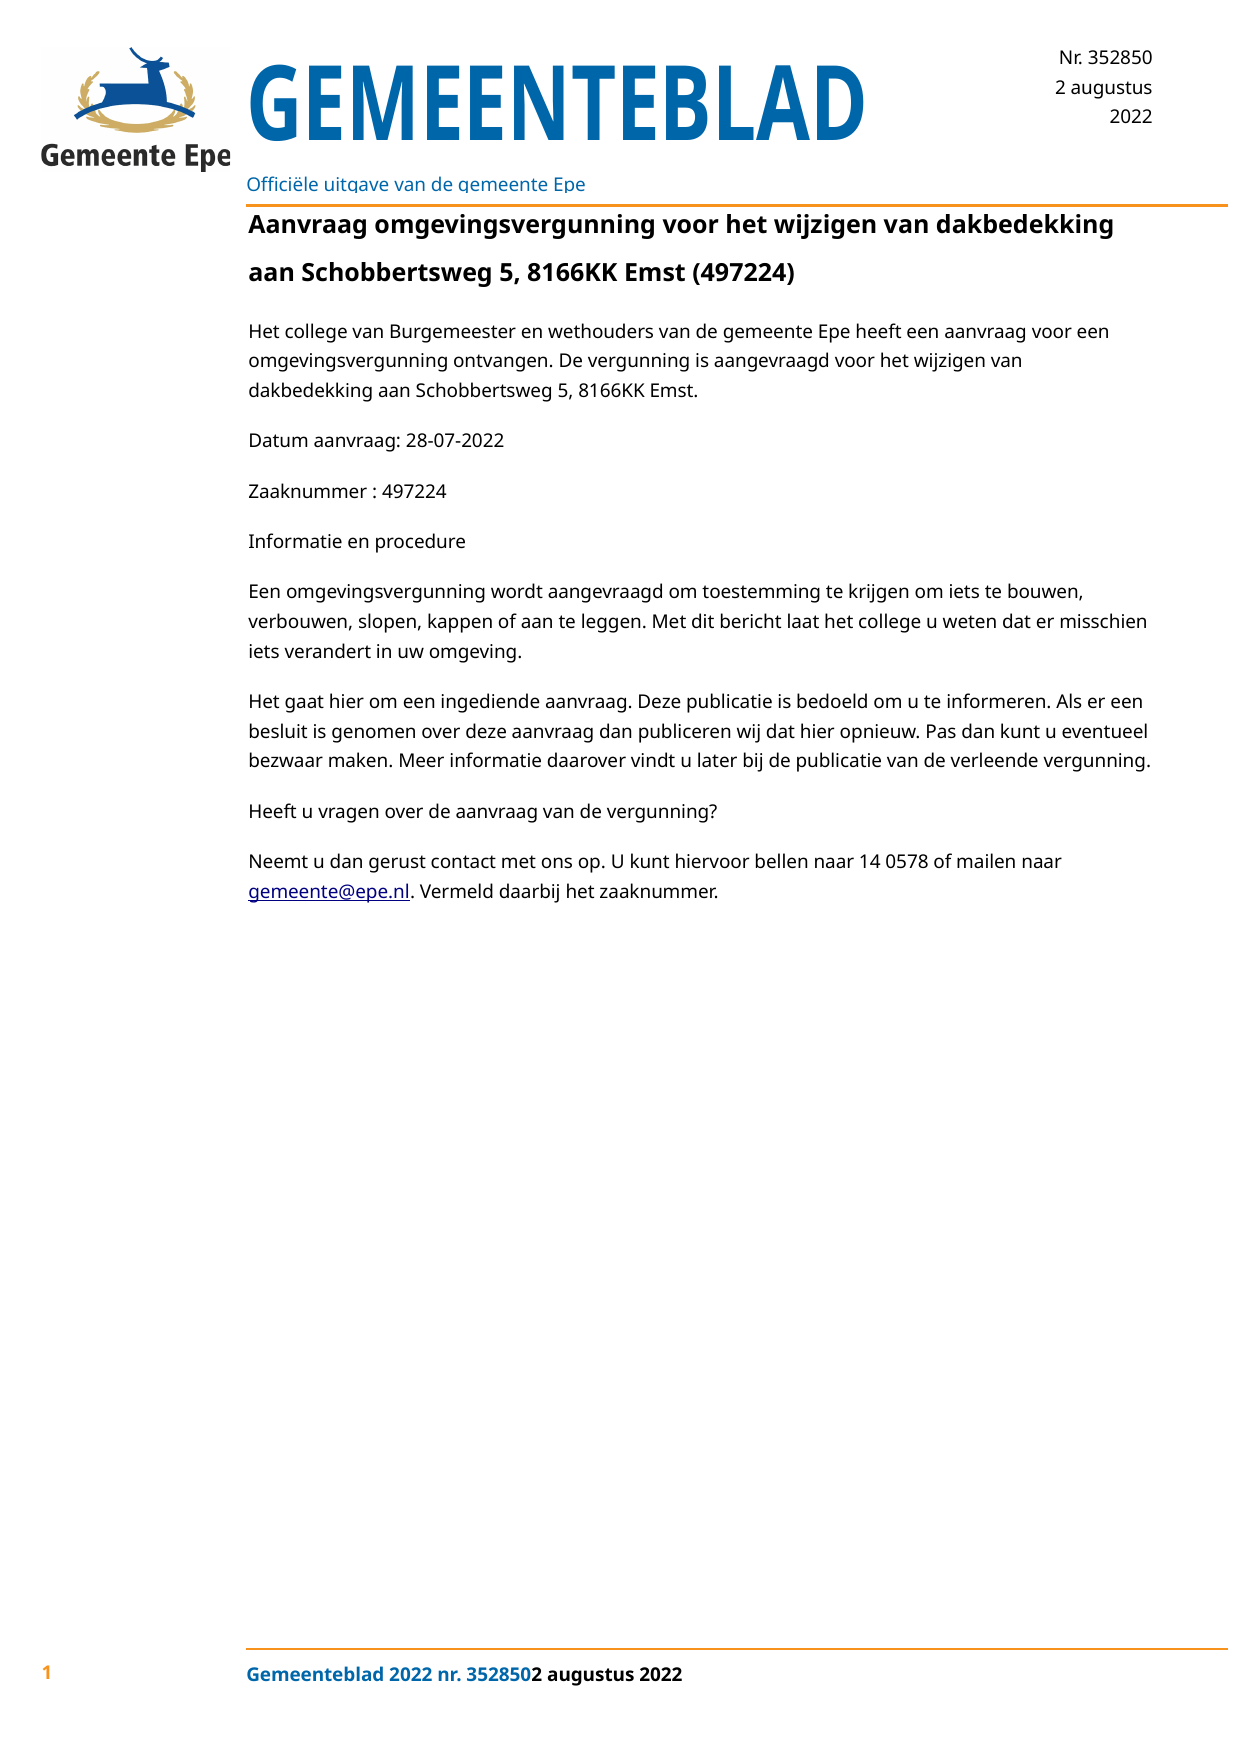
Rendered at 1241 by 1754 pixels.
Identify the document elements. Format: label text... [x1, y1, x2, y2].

text Het college van Burgemeester en wethouders van de gemeente Epe heeft een aanvraag voor een omgevingsvergunning ontvangen. De vergunning is aangevraagd voor het wijzigen van dakbedekking aan Schobbertsweg 5, 8166KK Emst. [248, 318, 1152, 403]
text Neemt u dan gerust contact met ons op. U kunt hiervoor bellen naar 14 0578 of mailen naar gemeente@epe.nl. Vermeld daarbij het zaaknummer. [248, 848, 1152, 904]
text Heeft u vragen over de aanvraag van de vergunning? [248, 798, 1152, 824]
text Zaaknummer : 497224 [248, 478, 1152, 504]
text Datum aanvraag: 28-07-2022 [248, 427, 1152, 453]
text Informatie en procedure [248, 528, 1152, 554]
text Een omgevingsvergunning wordt aangevraagd om toestemming te krijgen om iets te bouwen, verbouwen, slopen, kappen of aan te leggen. Met dit bericht laat het college u weten dat er misschien iets verandert in uw omgeving. [248, 579, 1152, 664]
picture [41, 47, 231, 172]
text Het gaat hier om een ingediende aanvraag. Deze publicatie is bedoeld om u te informeren. Als er een besluit is genomen over deze aanvraag dan publiceren wij dat hier opnieuw. Pas dan kunt u eventueel bezwaar maken. Meer informatie daarover vindt u later bij de publicatie van de verleende vergunning. [248, 688, 1152, 773]
text Aanvraag omgevingsvergunning voor het wijzigen van dakbedekking aan Schobbertsweg 5, 8166KK Emst (497224) [248, 207, 1152, 288]
